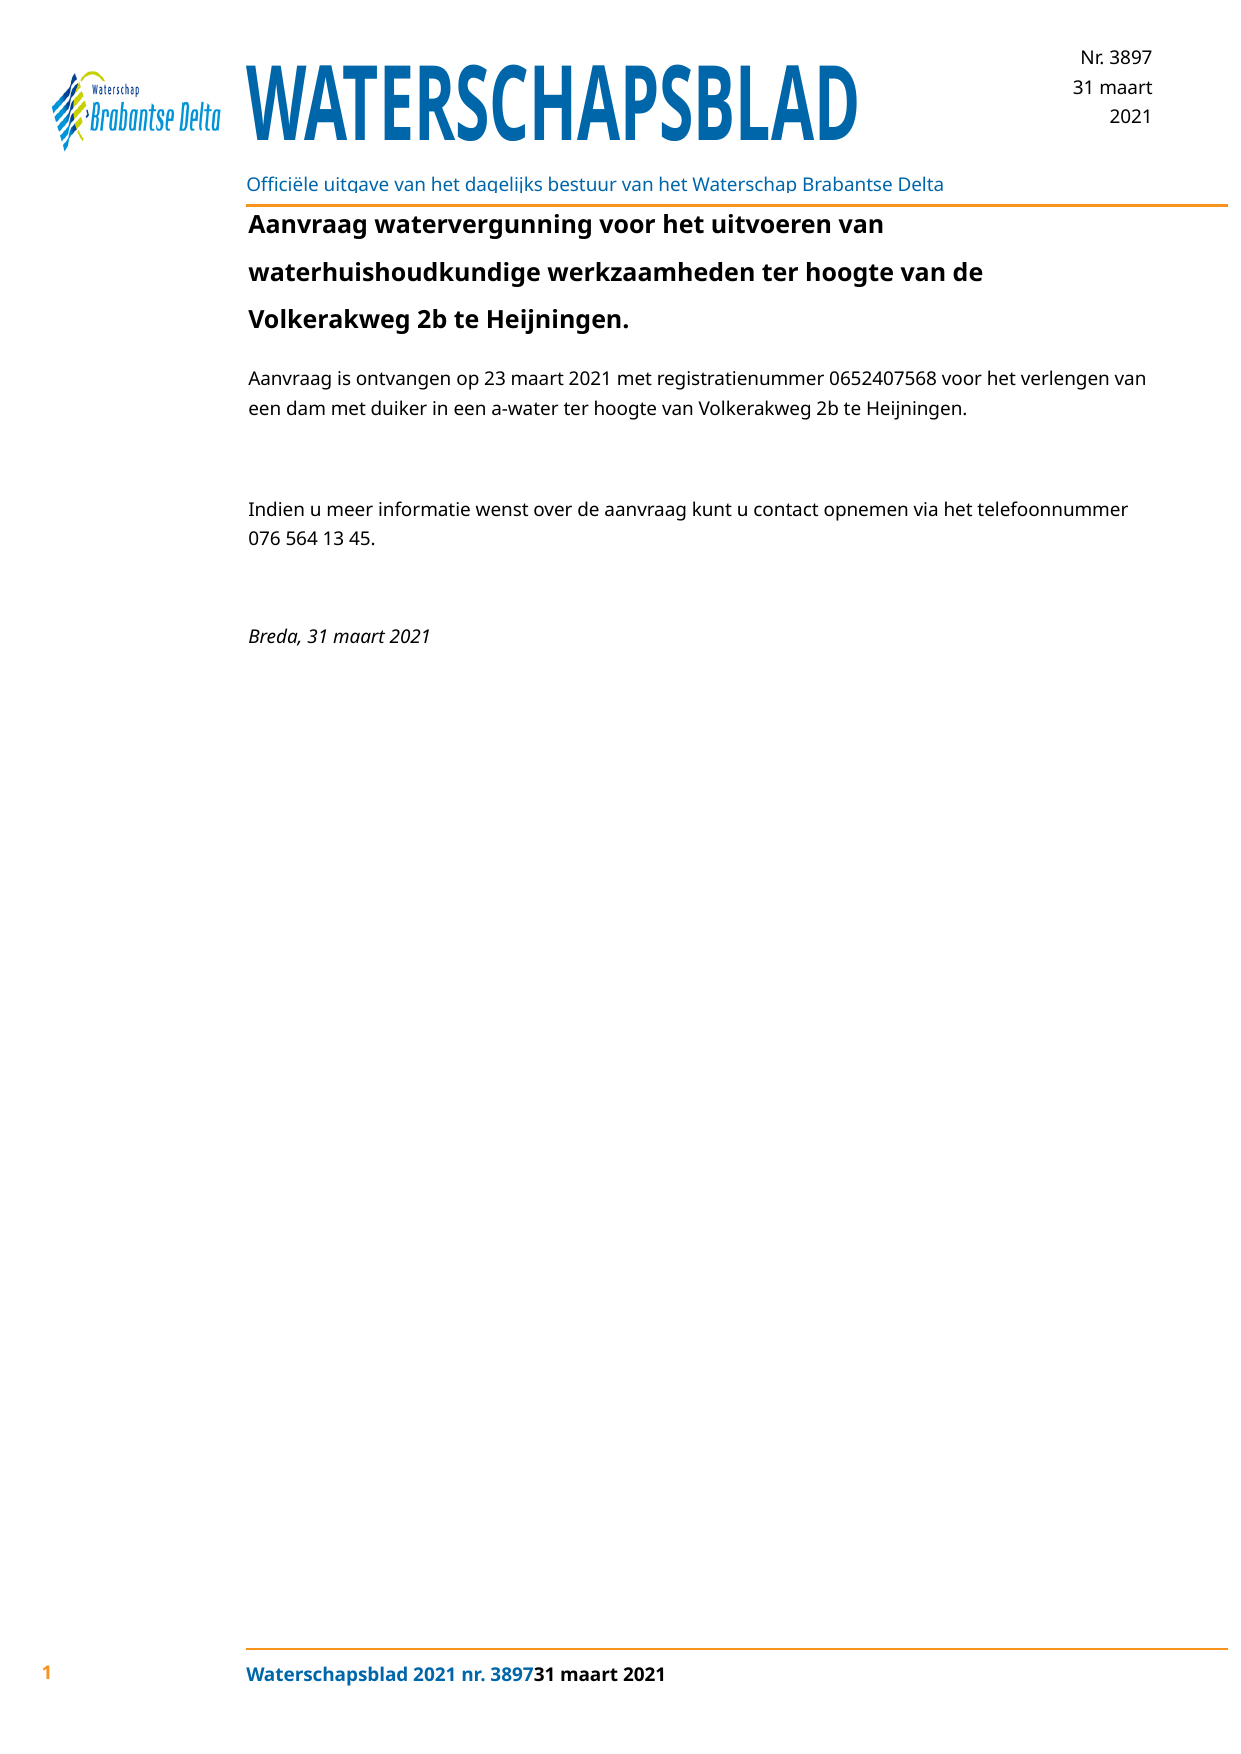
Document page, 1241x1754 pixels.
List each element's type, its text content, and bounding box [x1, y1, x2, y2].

text Breda, 31 maart 2021 [248, 624, 1152, 649]
text Aanvraag watervergunning voor het uitvoeren van waterhuishoudkundige werkzaamheden ter hoogte van de Volkerakweg 2b te Heijningen. [248, 207, 1152, 336]
text Aanvraag is ontvangen op 23 maart 2021 met registratienummer 0652407568 voor het verlengen van een dam met duiker in een a-water ter hoogte van Volkerakweg 2b te Heijningen. [248, 366, 1152, 421]
text Indien u meer informatie wenst over de aanvraag kunt u contact opnemen via het telefoonnummer 076 564 13 45. [248, 496, 1152, 551]
picture [41, 47, 231, 172]
